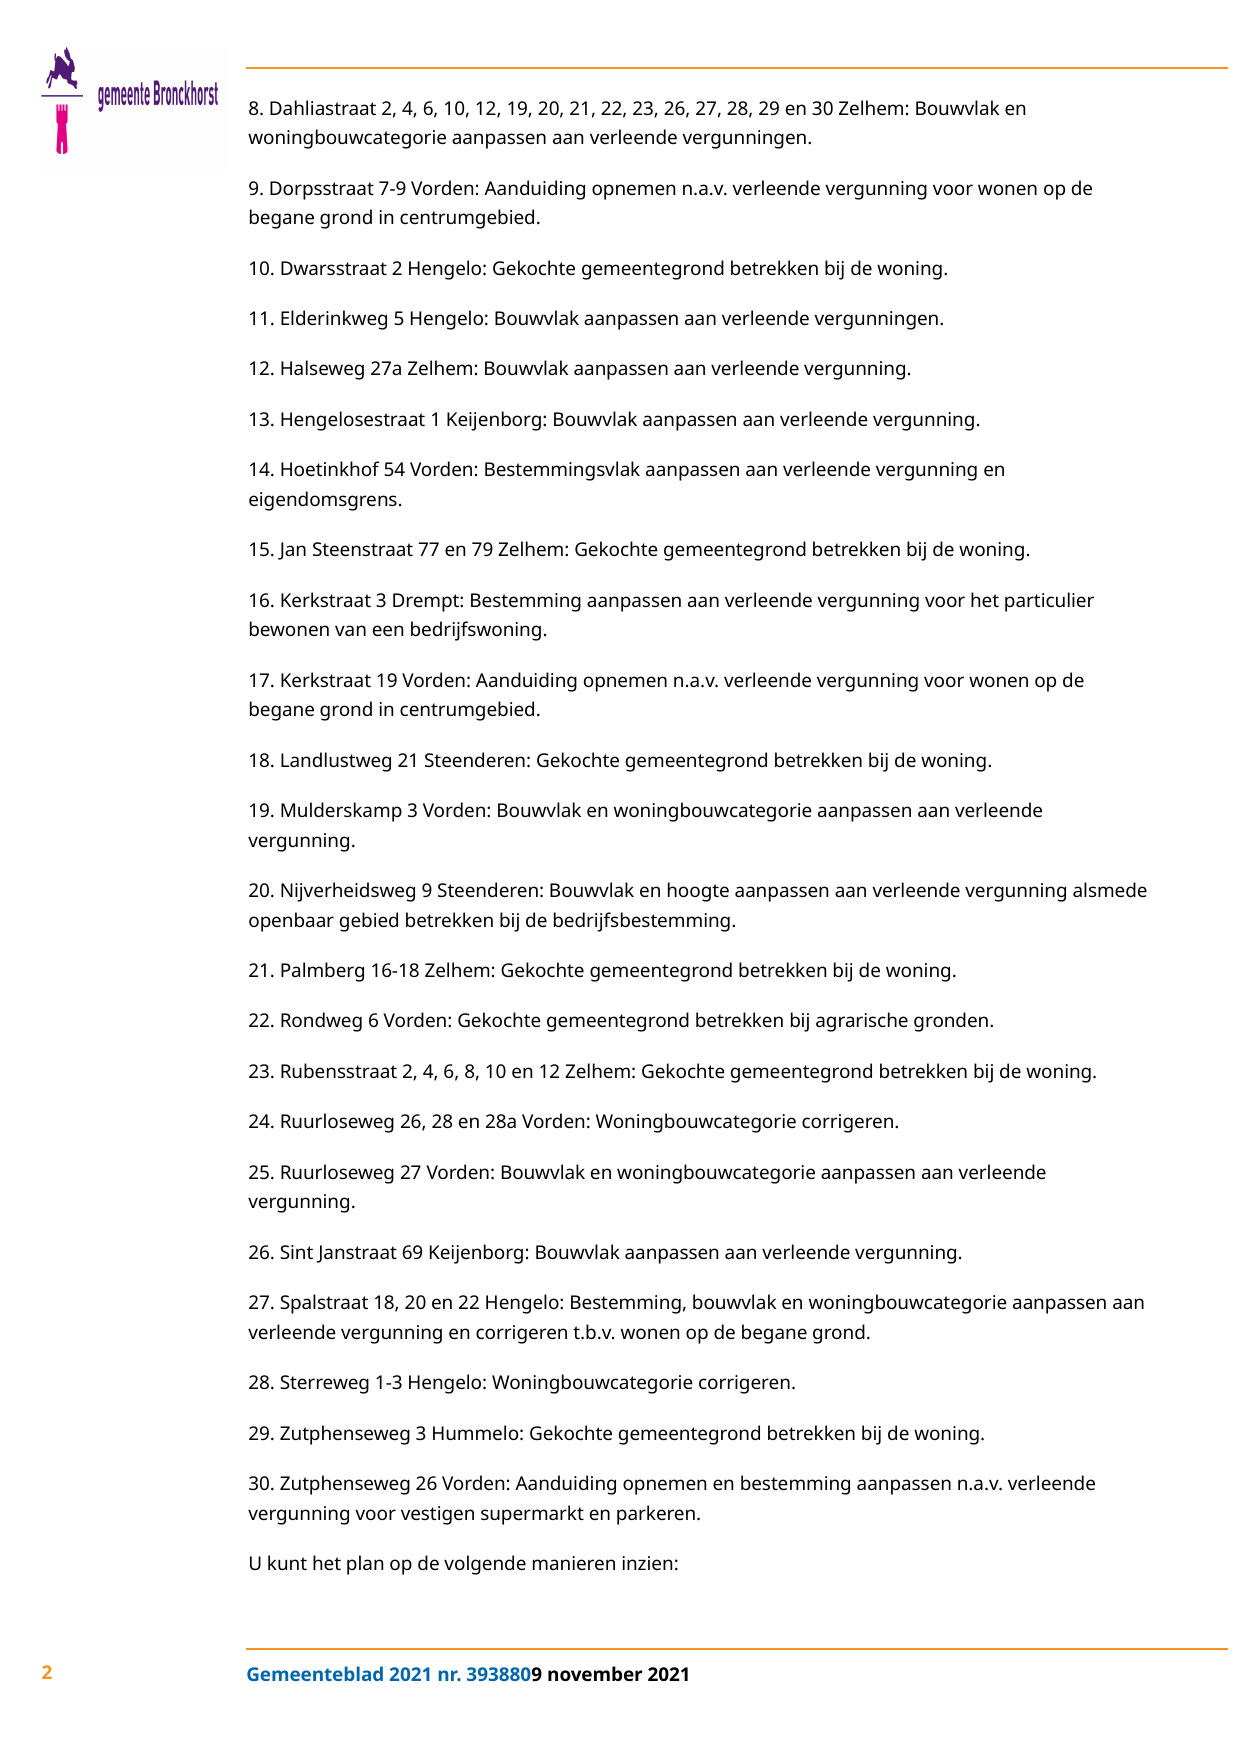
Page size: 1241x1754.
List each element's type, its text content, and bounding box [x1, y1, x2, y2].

text 17. Kerkstraat 19 Vorden: Aanduiding opnemen n.a.v. verleende vergunning voor wonen op de begane grond in centrumgebied. [248, 667, 1152, 722]
text 23. Rubensstraat 2, 4, 6, 8, 10 en 12 Zelhem: Gekochte gemeentegrond betrekken bij de woning. [248, 1058, 1152, 1084]
text 20. Nijverheidsweg 9 Steenderen: Bouwvlak en hoogte aanpassen aan verleende vergunning alsmede openbaar gebied betrekken bij de bedrijfsbestemming. [248, 877, 1152, 933]
text 8. Dahliastraat 2, 4, 6, 10, 12, 19, 20, 21, 22, 23, 26, 27, 28, 29 en 30 Zelhem: Bouwvlak en woningbouwcategorie aanpassen aan verleende vergunningen. [248, 95, 1152, 150]
text 16. Kerkstraat 3 Drempt: Bestemming aanpassen aan verleende vergunning voor het particulier bewonen van een bedrijfswoning. [248, 587, 1152, 642]
text 24. Ruurloseweg 26, 28 en 28a Vorden: Woningbouwcategorie corrigeren. [248, 1108, 1152, 1134]
text U kunt het plan op de volgende manieren inzien: [248, 1550, 1152, 1576]
text 26. Sint Janstraat 69 Keijenborg: Bouwvlak aanpassen aan verleende vergunning. [248, 1239, 1152, 1265]
text 30. Zutphenseweg 26 Vorden: Aanduiding opnemen en bestemming aanpassen n.a.v. verleende vergunning voor vestigen supermarkt en parkeren. [248, 1470, 1152, 1526]
text 12. Halseweg 27a Zelhem: Bouwvlak aanpassen aan verleende vergunning. [248, 356, 1152, 381]
text 9. Dorpsstraat 7-9 Vorden: Aanduiding opnemen n.a.v. verleende vergunning voor wonen op de begane grond in centrumgebied. [248, 175, 1152, 230]
text 22. Rondweg 6 Vorden: Gekochte gemeentegrond betrekken bij agrarische gronden. [248, 1008, 1152, 1033]
text 29. Zutphenseweg 3 Hummelo: Gekochte gemeentegrond betrekken bij de woning. [248, 1420, 1152, 1446]
text 15. Jan Steenstraat 77 en 79 Zelhem: Gekochte gemeentegrond betrekken bij de woning. [248, 536, 1152, 562]
text 19. Mulderskamp 3 Vorden: Bouwvlak en woningbouwcategorie aanpassen aan verleende vergunning. [248, 797, 1152, 853]
text 21. Palmberg 16-18 Zelhem: Gekochte gemeentegrond betrekken bij de woning. [248, 957, 1152, 983]
text 25. Ruurloseweg 27 Vorden: Bouwvlak en woningbouwcategorie aanpassen aan verleende vergunning. [248, 1159, 1152, 1214]
text 28. Sterreweg 1-3 Hengelo: Woningbouwcategorie corrigeren. [248, 1369, 1152, 1395]
text 27. Spalstraat 18, 20 en 22 Hengelo: Bestemming, bouwvlak en woningbouwcategorie aanpassen aan verleende vergunning en corrigeren t.b.v. wonen op de begane grond. [248, 1289, 1152, 1345]
text 11. Elderinkweg 5 Hengelo: Bouwvlak aanpassen aan verleende vergunningen. [248, 305, 1152, 331]
text 18. Landlustweg 21 Steenderen: Gekochte gemeentegrond betrekken bij de woning. [248, 747, 1152, 773]
text 13. Hengelosestraat 1 Keijenborg: Bouwvlak aanpassen aan verleende vergunning. [248, 406, 1152, 432]
picture [41, 47, 231, 172]
text 14. Hoetinkhof 54 Vorden: Bestemmingsvlak aanpassen aan verleende vergunning en eigendomsgrens. [248, 456, 1152, 512]
text 10. Dwarsstraat 2 Hengelo: Gekochte gemeentegrond betrekken bij de woning. [248, 255, 1152, 281]
